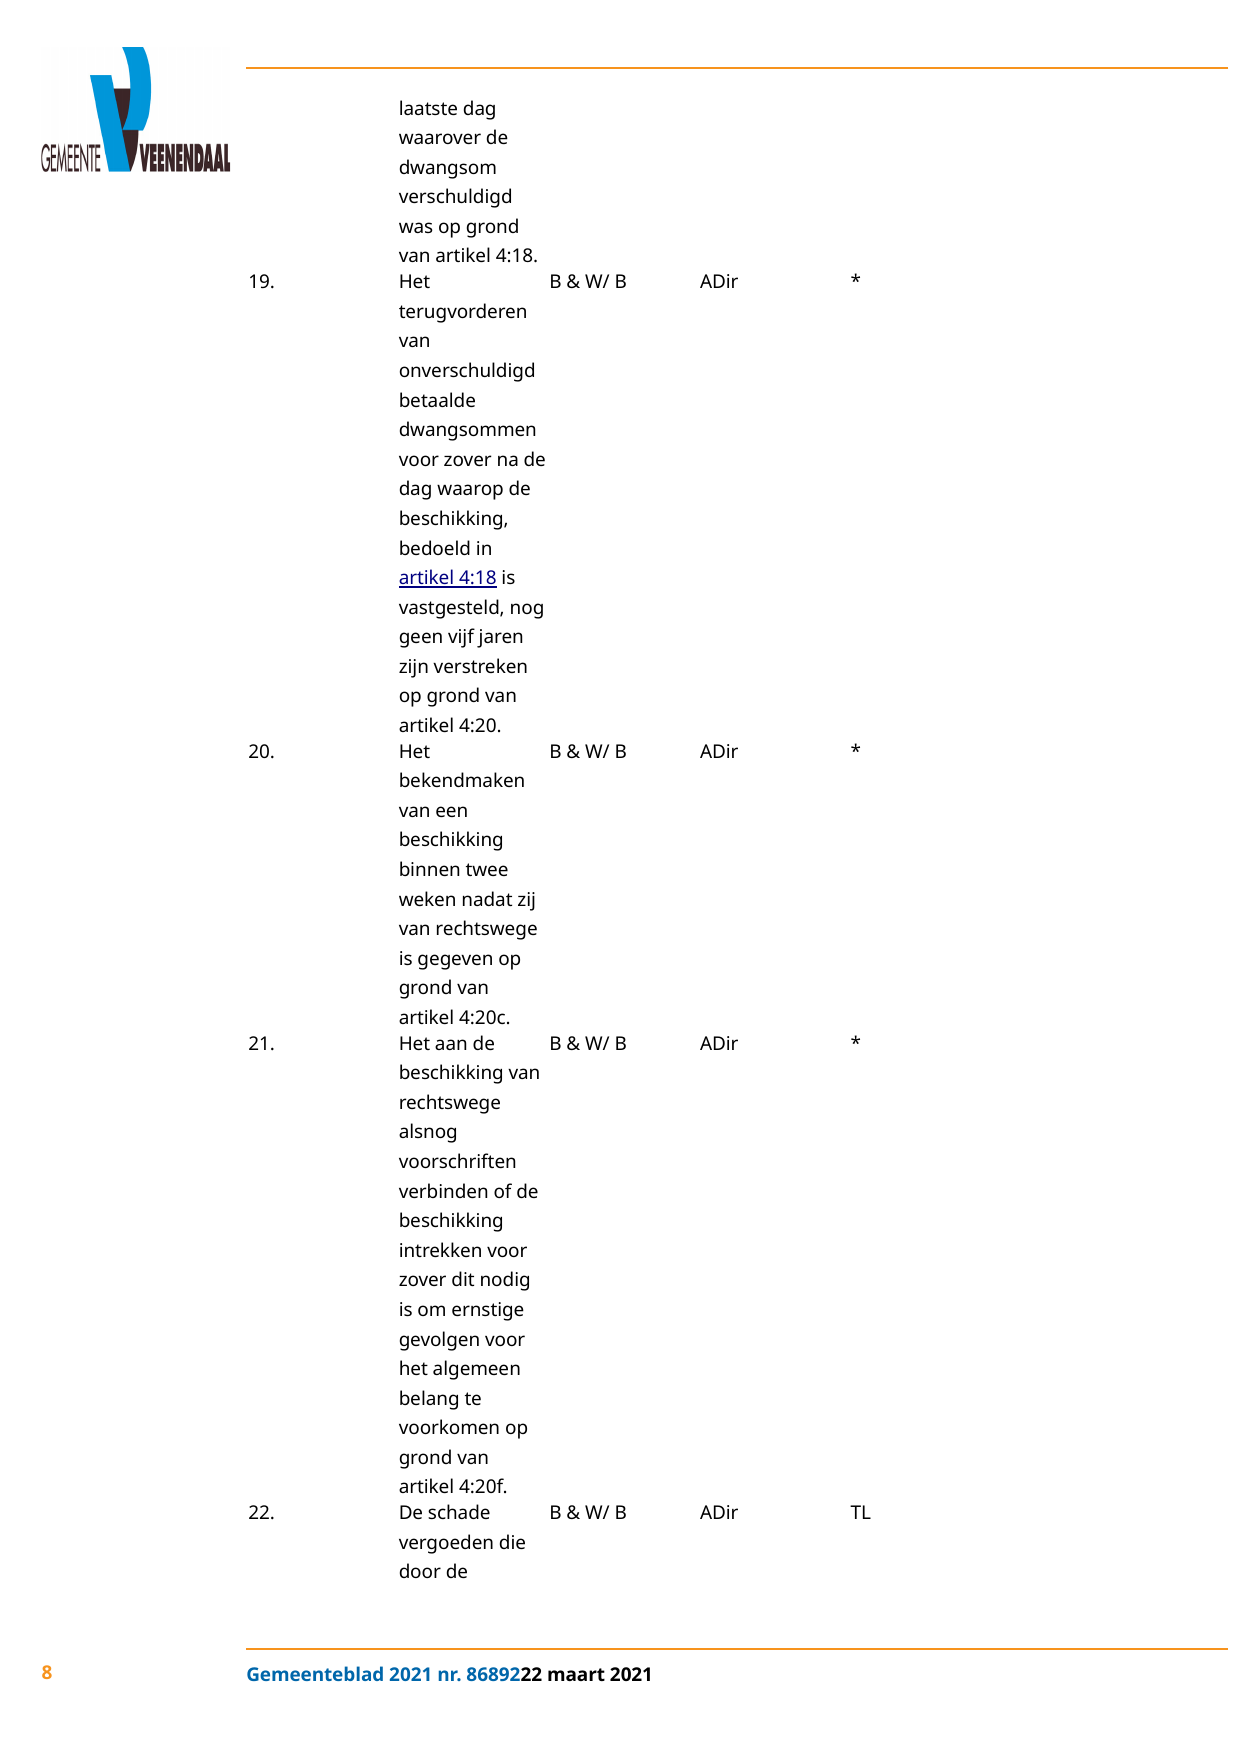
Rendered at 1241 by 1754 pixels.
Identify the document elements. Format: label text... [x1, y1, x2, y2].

table_cell * [850, 738, 1001, 1030]
table_cell Het terugvorderen van onverschuldigd betaalde dwangsommen voor zover na de dag waarop de beschikking, bedoeld in artikel 4:18 is vastgesteld, nog geen vijf jaren zijn verstreken op grond van artikel 4:20. [399, 269, 549, 738]
table_cell ADir [700, 1499, 850, 1584]
table_cell [850, 95, 1001, 268]
table_cell [1001, 269, 1152, 738]
table_cell [248, 95, 398, 268]
table_cell Het aan de beschikking van rechtswege alsnog voorschriften verbinden of de beschikking intrekken voor zover dit nodig is om ernstige gevolgen voor het algemeen belang te voorkomen op grond van artikel 4:20f. [399, 1030, 549, 1499]
table_cell ADir [700, 269, 850, 738]
table_cell B & W/ B [549, 1499, 700, 1584]
table_cell ADir [700, 738, 850, 1030]
table_cell TL [850, 1499, 1001, 1584]
table_cell [1001, 1499, 1152, 1584]
table_cell [1001, 1030, 1152, 1499]
table_cell [1001, 738, 1152, 1030]
table_cell [248, 1030, 398, 1499]
table_cell [1001, 95, 1152, 268]
picture [41, 47, 130, 172]
table_cell B & W/ B [549, 1030, 700, 1499]
table_cell De schade vergoeden die door de [399, 1499, 549, 1584]
table_cell [248, 738, 398, 1030]
table_cell * [850, 269, 1001, 738]
table_cell laatste dag waarover de dwangsom verschuldigd was op grond van artikel 4:18. [399, 95, 549, 268]
table_cell Het bekendmaken van een beschikking binnen twee weken nadat zij van rechtswege is gegeven op grond van artikel 4:20c. [399, 738, 549, 1030]
picture [123, 47, 231, 172]
table_cell [549, 95, 700, 268]
table_cell B & W/ B [549, 269, 700, 738]
table_cell B & W/ B [549, 738, 700, 1030]
table_cell [248, 1499, 398, 1584]
table_cell ADir [700, 1030, 850, 1499]
table_cell [248, 269, 398, 738]
table_cell [700, 95, 850, 268]
table_cell * [850, 1030, 1001, 1499]
